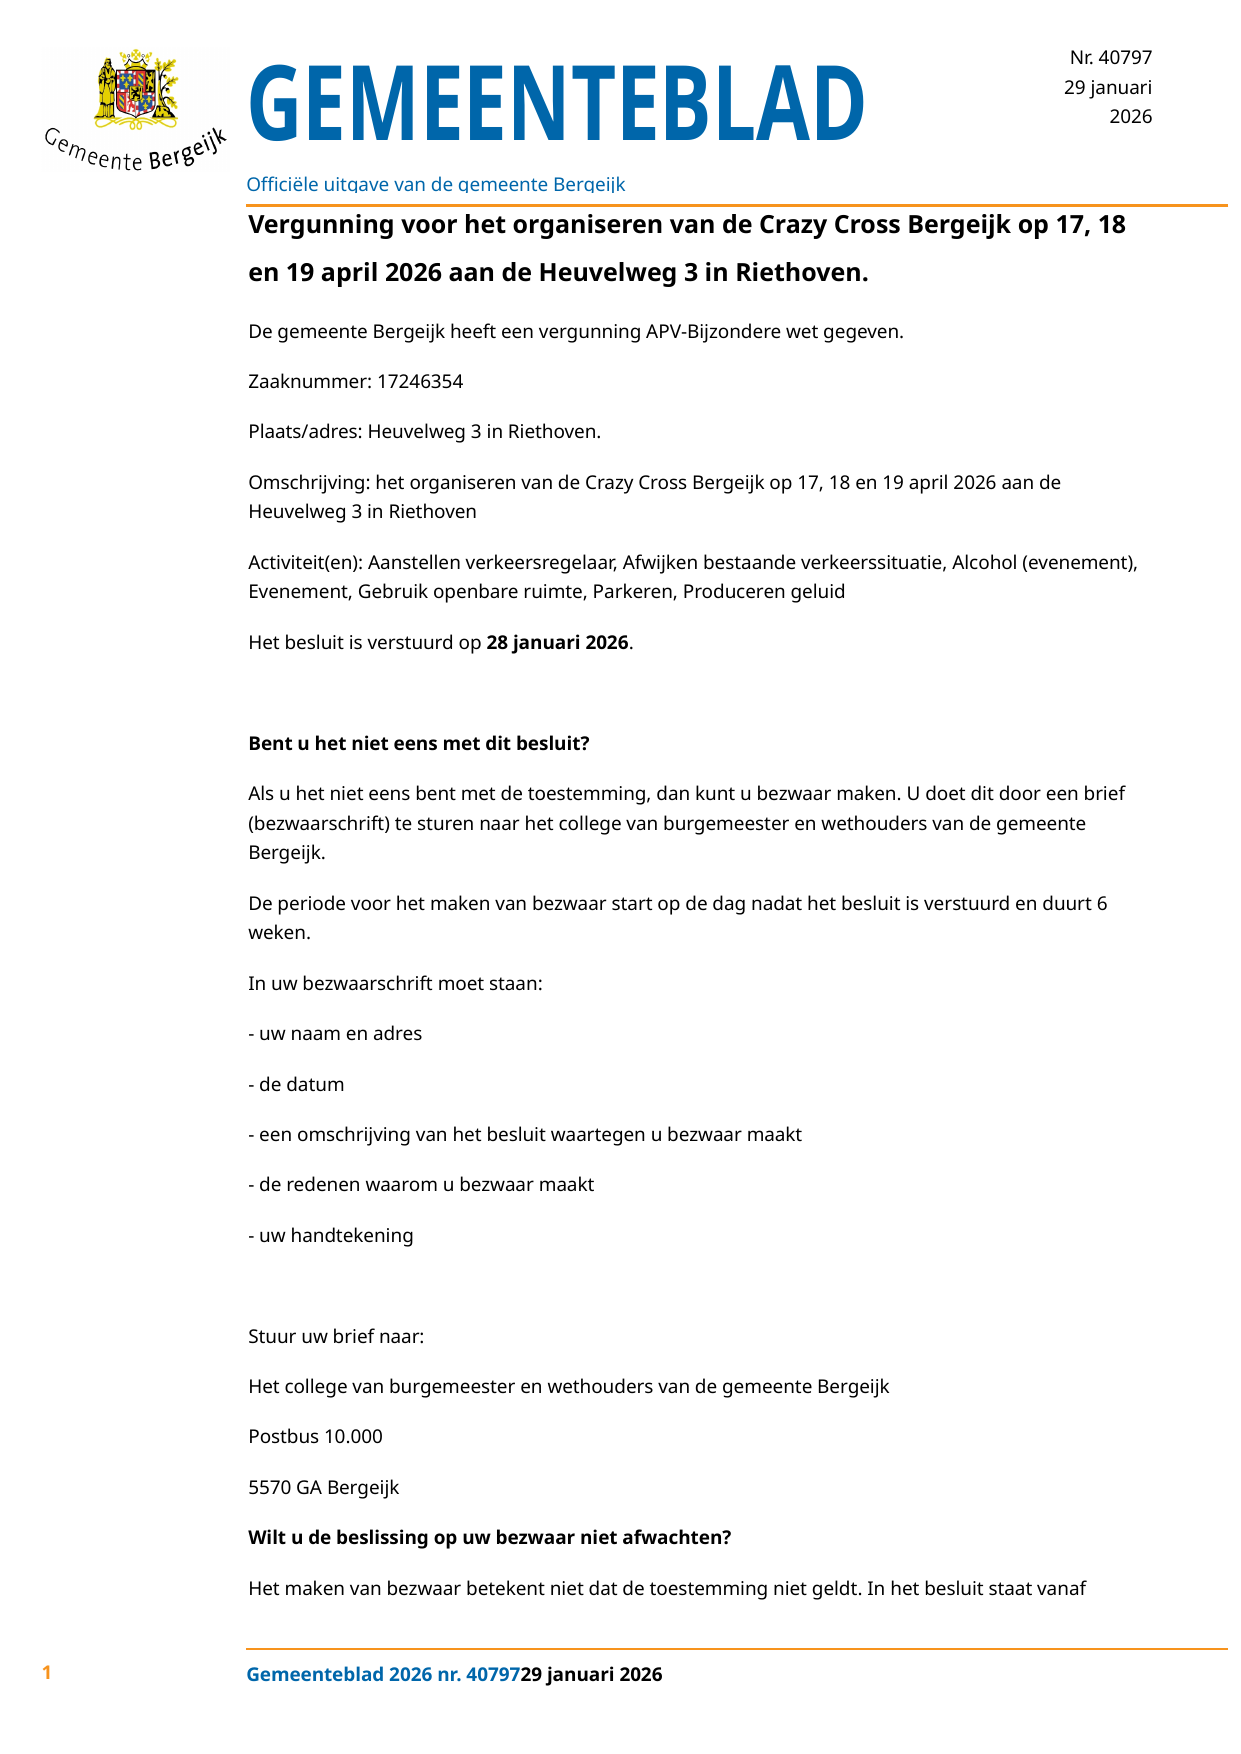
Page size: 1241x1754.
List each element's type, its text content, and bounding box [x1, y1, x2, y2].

text Het college van burgemeester en wethouders van de gemeente Bergeijk [248, 1373, 1152, 1399]
text Zaaknummer: 17246354 [248, 368, 1152, 394]
text Vergunning voor het organiseren van de Crazy Cross Bergeijk op 17, 18 en 19 april 2026 aan de Heuvelweg 3 in Riethoven. [248, 207, 1152, 288]
text In uw bezwaarschrift moet staan: [248, 970, 1152, 996]
text - een omschrijving van het besluit waartegen u bezwaar maakt [248, 1121, 1152, 1147]
text Bent u het niet eens met dit besluit? [248, 730, 1152, 756]
text 5570 GA Bergeijk [248, 1474, 1152, 1500]
text - de datum [248, 1071, 1152, 1097]
text Plaats/adres: Heuvelweg 3 in Riethoven. [248, 419, 1152, 444]
text Activiteit(en): Aanstellen verkeersregelaar, Afwijken bestaande verkeerssituatie, Alcohol (evenement), Evenement, Gebruik openbare ruimte, Parkeren, Produceren geluid [248, 549, 1152, 604]
text Postbus 10.000 [248, 1424, 1152, 1449]
text - de redenen waarom u bezwaar maakt [248, 1172, 1152, 1197]
text Wilt u de beslissing op uw bezwaar niet afwachten? [248, 1524, 1152, 1550]
text Stuur uw brief naar: [248, 1323, 1152, 1349]
picture [41, 47, 231, 172]
text - uw handtekening [248, 1222, 1152, 1248]
text De periode voor het maken van bezwaar start op de dag nadat het besluit is verstuurd en duurt 6 weken. [248, 890, 1152, 945]
text Het besluit is verstuurd op 28 januari 2026. [248, 629, 1152, 655]
text - uw naam en adres [248, 1020, 1152, 1046]
text Als u het niet eens bent met de toestemming, dan kunt u bezwaar maken. U doet dit door een brief (bezwaarschrift) te sturen naar het college van burgemeester en wethouders van de gemeente Bergeijk. [248, 780, 1152, 865]
text Het maken van bezwaar betekent niet dat de toestemming niet geldt. In het besluit staat vanaf [248, 1575, 1152, 1601]
text Omschrijving: het organiseren van de Crazy Cross Bergeijk op 17, 18 en 19 april 2026 aan de Heuvelweg 3 in Riethoven [248, 469, 1152, 524]
text De gemeente Bergeijk heeft een vergunning APV-Bijzondere wet gegeven. [248, 318, 1152, 344]
